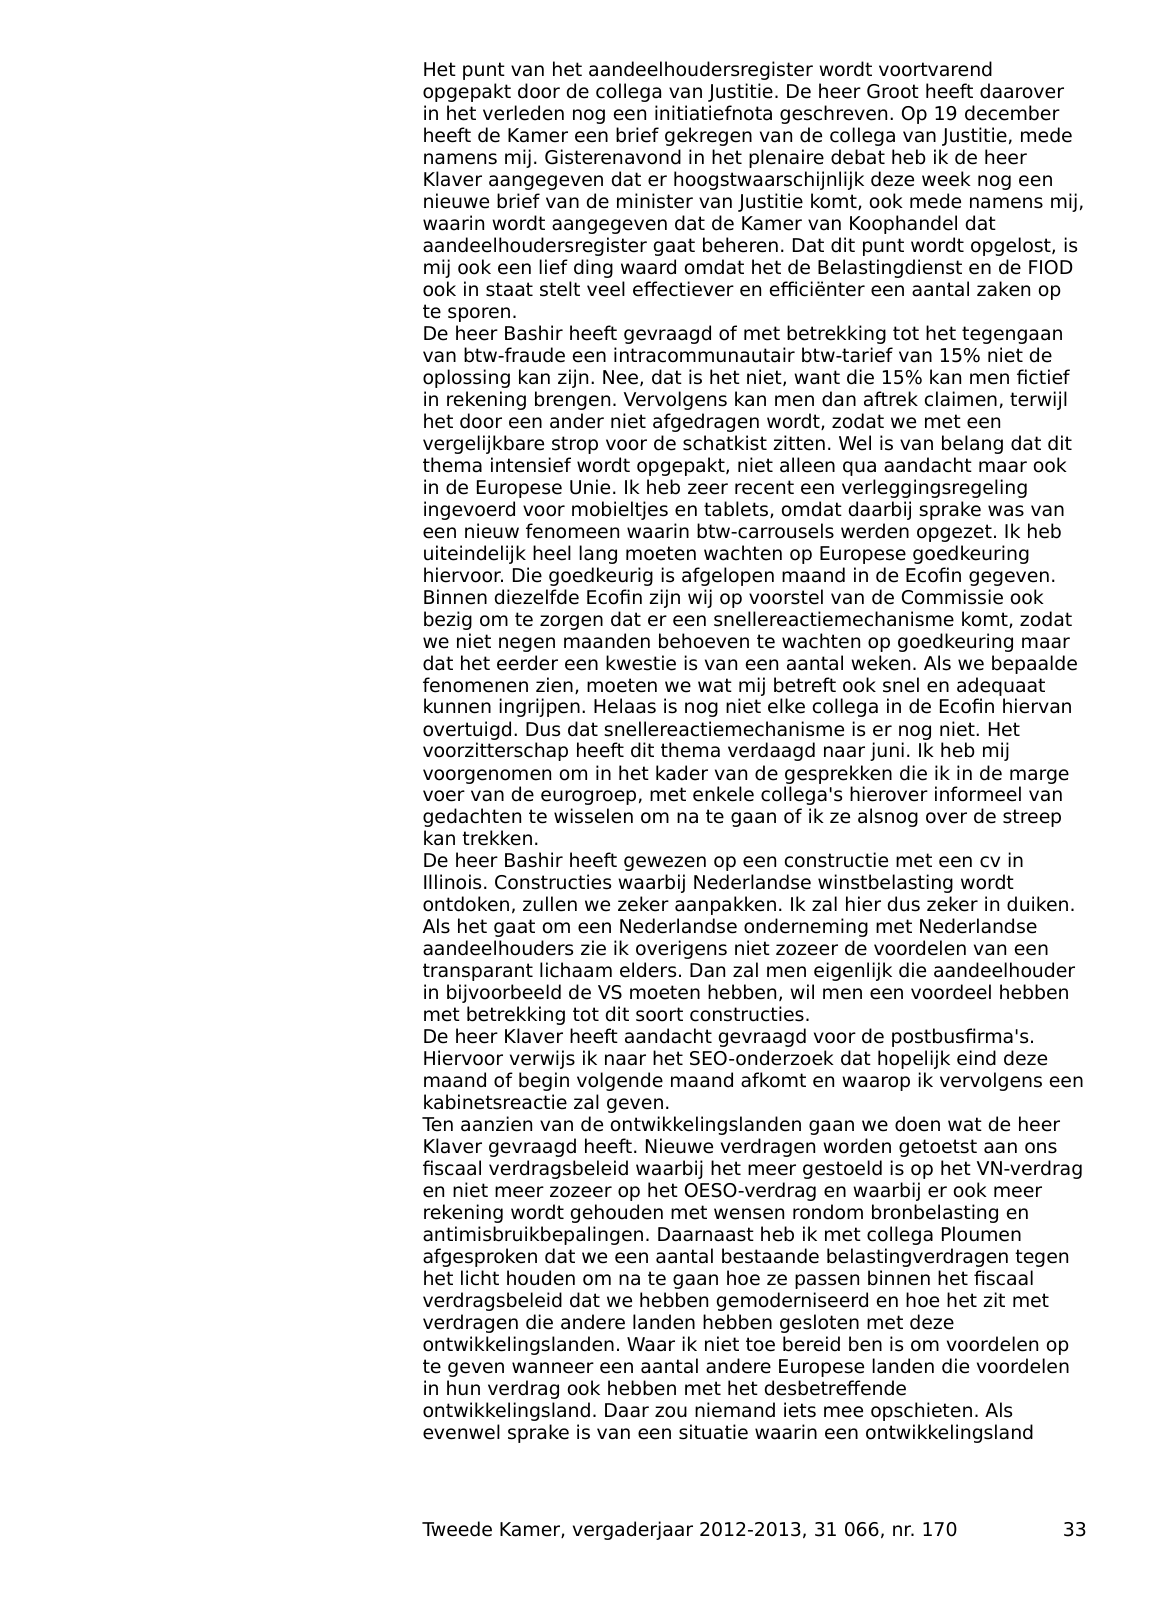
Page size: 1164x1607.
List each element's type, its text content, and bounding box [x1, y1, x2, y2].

text De heer Bashir heeft gevraagd of met betrekking tot het tegengaan van btw-fraude een intracommunautair btw-tarief van 15% niet de oplossing kan zijn. Nee, dat is het niet, want die 15% kan men fictief in rekening brengen. Vervolgens kan men dan aftrek claimen, terwijl het door een ander niet afgedragen wordt, zodat we met een vergelijkbare strop voor de schatkist zitten. Wel is van belang dat dit thema intensief wordt opgepakt, niet alleen qua aandacht maar ook in de Europese Unie. Ik heb zeer recent een verleggingsregeling ingevoerd voor mobieltjes en tablets, omdat daarbij sprake was van een nieuw fenomeen waarin btw-carrousels werden opgezet. Ik heb uiteindelijk heel lang moeten wachten op Europese goedkeuring hiervoor. Die goedkeurig is afgelopen maand in de Ecofin gegeven. Binnen diezelfde Ecofin zijn wij op voorstel van de Commissie ook bezig om te zorgen dat er een snellereactiemechanisme komt, zodat we niet negen maanden behoeven te wachten op goedkeuring maar dat het eerder een kwestie is van een aantal weken. Als we bepaalde fenomenen zien, moeten we wat mij betreft ook snel en adequaat kunnen ingrijpen. Helaas is nog niet elke collega in de Ecofin hiervan overtuigd. Dus dat snellereactiemechanisme is er nog niet. Het voorzitterschap heeft dit thema verdaagd naar juni. Ik heb mij voorgenomen om in het kader van de gesprekken die ik in de marge voer van de eurogroep, met enkele collega's hierover informeel van gedachten te wisselen om na te gaan of ik ze alsnog over de streep kan trekken. [422, 323, 1087, 850]
text De heer Bashir heeft gewezen op een constructie met een cv in Illinois. Constructies waarbij Nederlandse winstbelasting wordt ontdoken, zullen we zeker aanpakken. Ik zal hier dus zeker in duiken. Als het gaat om een Nederlandse onderneming met Nederlandse aandeelhouders zie ik overigens niet zozeer de voordelen van een transparant lichaam elders. Dan zal men eigenlijk die aandeelhouder in bijvoorbeeld de VS moeten hebben, wil men een voordeel hebben met betrekking tot dit soort constructies. [422, 850, 1087, 1026]
text De heer Klaver heeft aandacht gevraagd voor de postbusfirma's. Hiervoor verwijs ik naar het SEO-onderzoek dat hopelijk eind deze maand of begin volgende maand afkomt en waarop ik vervolgens een kabinetsreactie zal geven. [422, 1026, 1087, 1114]
text Ten aanzien van de ontwikkelingslanden gaan we doen wat de heer Klaver gevraagd heeft. Nieuwe verdragen worden getoetst aan ons fiscaal verdragsbeleid waarbij het meer gestoeld is op het VN-verdrag en niet meer zozeer op het OESO-verdrag en waarbij er ook meer rekening wordt gehouden met wensen rondom bronbelasting en antimisbruikbepalingen. Daarnaast heb ik met collega Ploumen afgesproken dat we een aantal bestaande belastingverdragen tegen het licht houden om na te gaan hoe ze passen binnen het fiscaal verdragsbeleid dat we hebben gemoderniseerd en hoe het zit met verdragen die andere landen hebben gesloten met deze ontwikkelingslanden. Waar ik niet toe bereid ben is om voordelen op te geven wanneer een aantal andere Europese landen die voordelen in hun verdrag ook hebben met het desbetreffende ontwikkelingsland. Daar zou niemand iets mee opschieten. Als evenwel sprake is van een situatie waarin een ontwikkelingsland [422, 1114, 1087, 1444]
text Het punt van het aandeelhoudersregister wordt voortvarend opgepakt door de collega van Justitie. De heer Groot heeft daarover in het verleden nog een initiatiefnota geschreven. Op 19 december heeft de Kamer een brief gekregen van de collega van Justitie, mede namens mij. Gisterenavond in het plenaire debat heb ik de heer Klaver aangegeven dat er hoogstwaarschijnlijk deze week nog een nieuwe brief van de minister van Justitie komt, ook mede namens mij, waarin wordt aangegeven dat de Kamer van Koophandel dat aandeelhoudersregister gaat beheren. Dat dit punt wordt opgelost, is mij ook een lief ding waard omdat het de Belastingdienst en de FIOD ook in staat stelt veel effectiever en efficiënter een aantal zaken op te sporen. [422, 59, 1087, 323]
